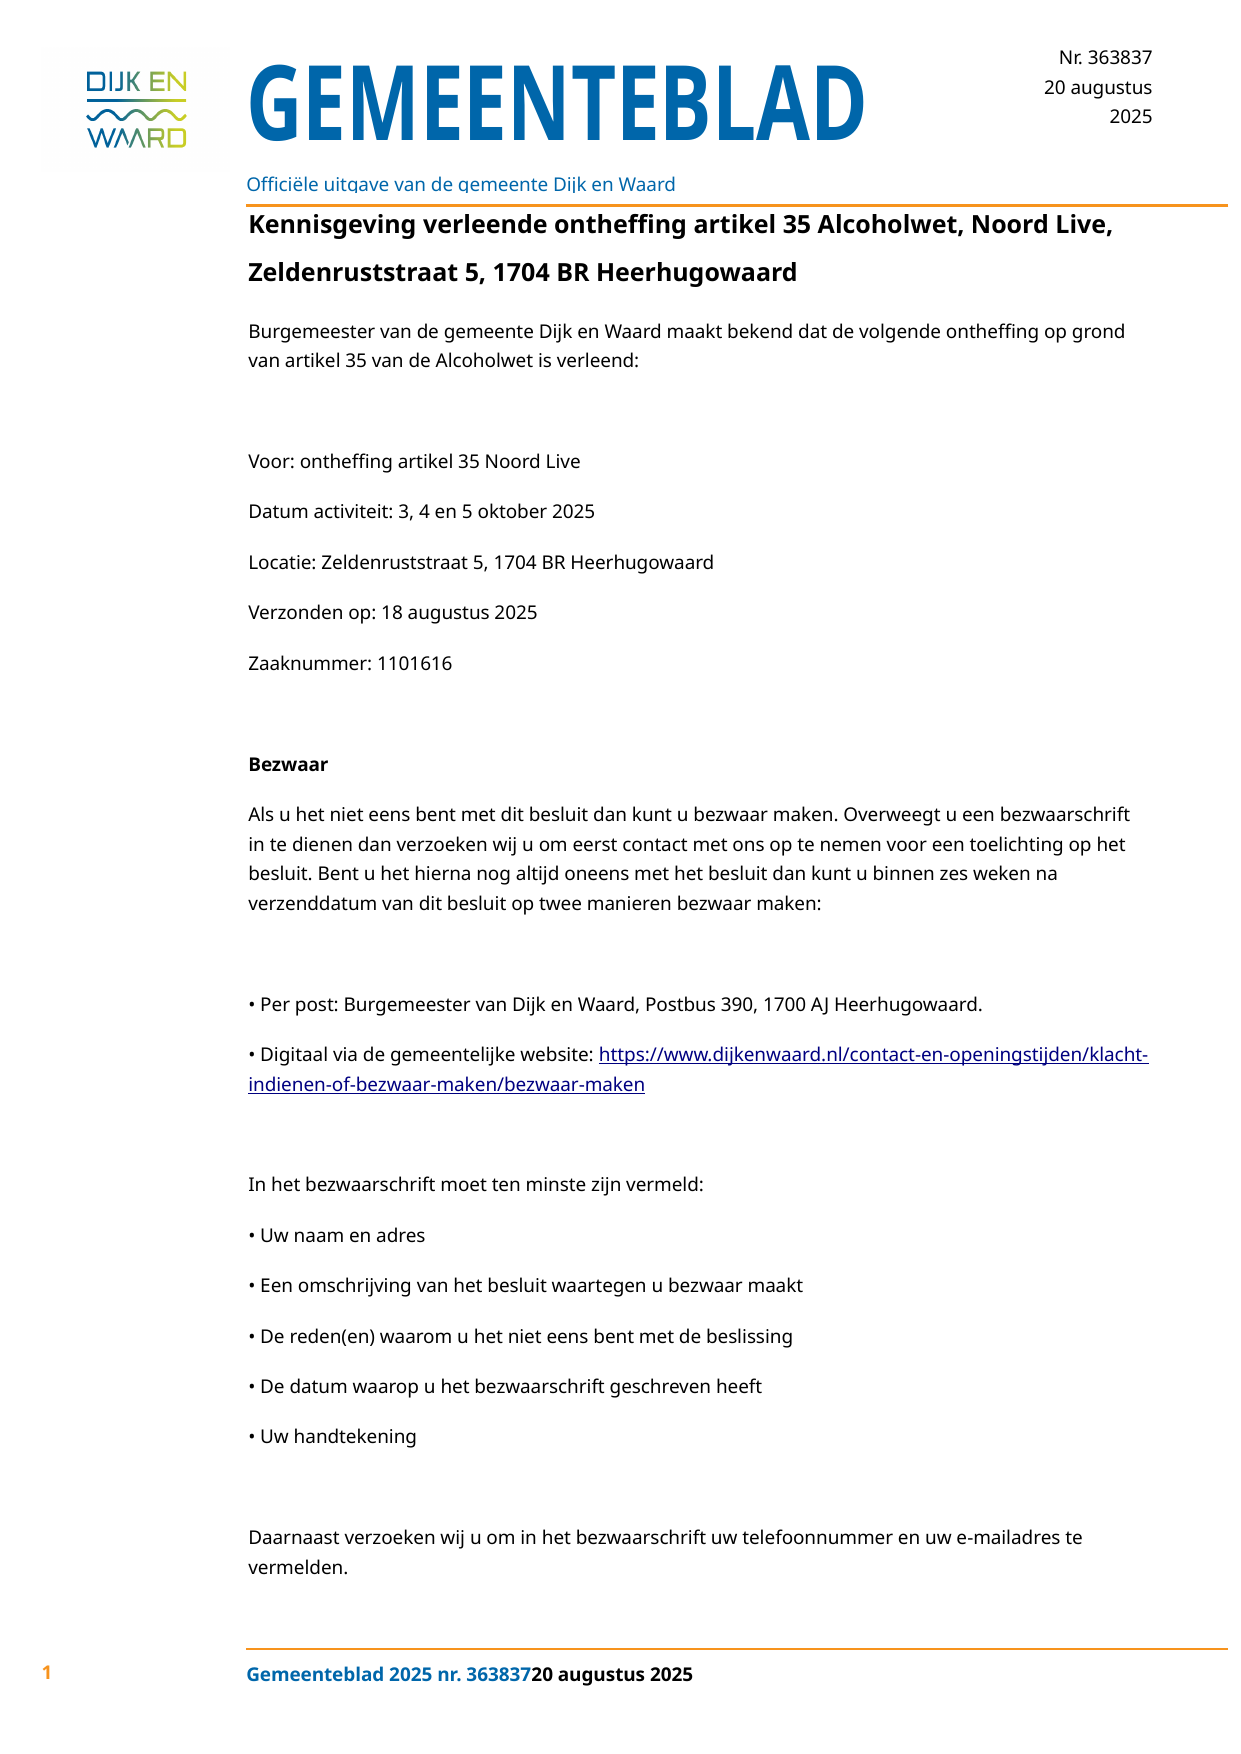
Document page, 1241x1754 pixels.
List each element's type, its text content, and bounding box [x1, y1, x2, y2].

text Kennisgeving verleende ontheffing artikel 35 Alcoholwet, Noord Live, Zeldenruststraat 5, 1704 BR Heerhugowaard [248, 207, 1152, 288]
text • De reden(en) waarom u het niet eens bent met de beslissing [248, 1323, 1152, 1349]
text • De datum waarop u het bezwaarschrift geschreven heeft [248, 1373, 1152, 1399]
text Burgemeester van de gemeente Dijk en Waard maakt bekend dat de volgende ontheffing op grond van artikel 35 van de Alcoholwet is verleend: [248, 318, 1152, 373]
text • Een omschrijving van het besluit waartegen u bezwaar maakt [248, 1272, 1152, 1298]
text Voor: ontheffing artikel 35 Noord Live [248, 448, 1152, 474]
text Datum activiteit: 3, 4 en 5 oktober 2025 [248, 499, 1152, 524]
text Daarnaast verzoeken wij u om in het bezwaarschrift uw telefoonnummer en uw e-mailadres te vermelden. [248, 1524, 1152, 1580]
text Locatie: Zeldenruststraat 5, 1704 BR Heerhugowaard [248, 549, 1152, 575]
text • Per post: Burgemeester van Dijk en Waard, Postbus 390, 1700 AJ Heerhugowaard. [248, 991, 1152, 1017]
picture [41, 47, 231, 172]
text Verzonden op: 18 augustus 2025 [248, 599, 1152, 625]
text In het bezwaarschrift moet ten minste zijn vermeld: [248, 1172, 1152, 1197]
text • Uw naam en adres [248, 1222, 1152, 1248]
text Bezwaar [248, 751, 1152, 777]
text • Digitaal via de gemeentelijke website: https://www.dijkenwaard.nl/contact-en-openingstijden/klacht-indienen-of-bezwaar-maken/bezwaar-maken [248, 1041, 1152, 1097]
text Als u het niet eens bent met dit besluit dan kunt u bezwaar maken. Overweegt u een bezwaarschrift in te dienen dan verzoeken wij u om eerst contact met ons op te nemen voor een toelichting op het besluit. Bent u het hierna nog altijd oneens met het besluit dan kunt u binnen zes weken na verzenddatum van dit besluit op twee manieren bezwaar maken: [248, 801, 1152, 916]
text Zaaknummer: 1101616 [248, 650, 1152, 676]
text • Uw handtekening [248, 1424, 1152, 1449]
